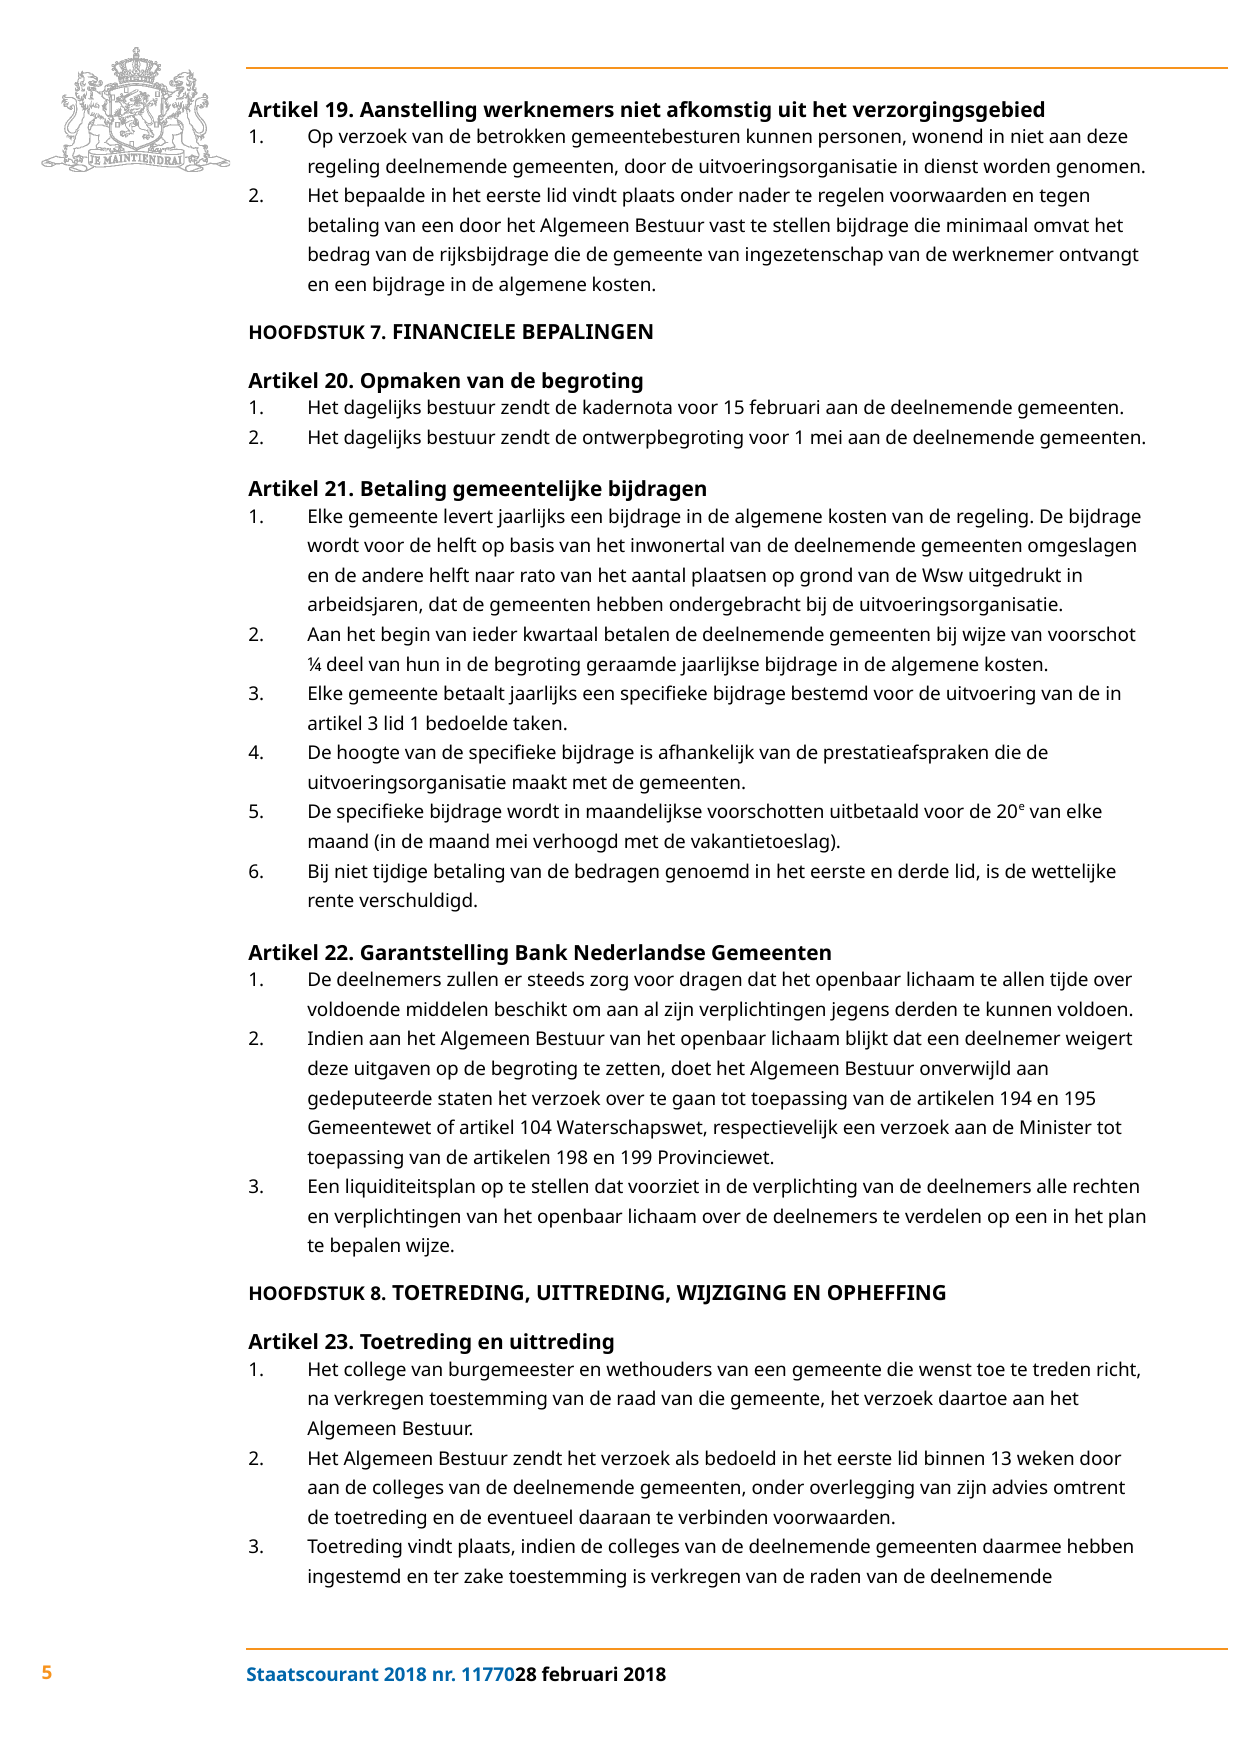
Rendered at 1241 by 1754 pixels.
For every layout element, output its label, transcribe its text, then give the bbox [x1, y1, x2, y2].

list De specifieke bijdrage wordt in maandelijkse voorschotten uitbetaald voor de 20e van elke maand (in de maand mei verhoogd met de vakantietoeslag). [248, 799, 1152, 854]
list Het college van burgemeester en wethouders van een gemeente die wenst toe te treden richt, na verkregen toestemming van de raad van die gemeente, het verzoek daartoe aan het Algemeen Bestuur. [248, 1356, 1152, 1441]
text Artikel 23. Toetreding en uittreding [248, 1327, 1152, 1356]
text HOOFDSTUK 8. TOETREDING, UITTREDING, WIJZIGING EN OPHEFFING [248, 1278, 1152, 1307]
list Op verzoek van de betrokken gemeentebesturen kunnen personen, wonend in niet aan deze regeling deelnemende gemeenten, door de uitvoeringsorganisatie in dienst worden genomen. [248, 123, 1152, 178]
list De deelnemers zullen er steeds zorg voor dragen dat het openbaar lichaam te allen tijde over voldoende middelen beschikt om aan al zijn verplichtingen jegens derden te kunnen voldoen. [248, 966, 1152, 1022]
list Indien aan het Algemeen Bestuur van het openbaar lichaam blijkt dat een deelnemer weigert deze uitgaven op de begroting te zetten, doet het Algemeen Bestuur onverwijld aan gedeputeerde staten het verzoek over te gaan tot toepassing van de artikelen 194 en 195 Gemeentewet of artikel 104 Waterschapswet, respectievelijk een verzoek aan de Minister tot toepassing van de artikelen 198 en 199 Provinciewet. [248, 1026, 1152, 1169]
list De hoogte van de specifieke bijdrage is afhankelijk van de prestatieafspraken die de uitvoeringsorganisatie maakt met de gemeenten. [248, 739, 1152, 795]
list Elke gemeente levert jaarlijks een bijdrage in de algemene kosten van de regeling. De bijdrage wordt voor de helft op basis van het inwonertal van de deelnemende gemeenten omgeslagen en de andere helft naar rato van het aantal plaatsen op grond van de Wsw uitgedrukt in arbeidsjaren, dat de gemeenten hebben ondergebracht bij de uitvoeringsorganisatie. [248, 503, 1152, 617]
list Het dagelijks bestuur zendt de kadernota voor 15 februari aan de deelnemende gemeenten. [248, 394, 1152, 420]
list Aan het begin van ieder kwartaal betalen de deelnemende gemeenten bij wijze van voorschot ¼ deel van hun in de begroting geraamde jaarlijkse bijdrage in de algemene kosten. [248, 621, 1152, 677]
list Toetreding vindt plaats, indien de colleges van de deelnemende gemeenten daarmee hebben ingestemd en ter zake toestemming is verkregen van de raden van de deelnemende [248, 1533, 1152, 1589]
list Elke gemeente betaalt jaarlijks een specifieke bijdrage bestemd voor de uitvoering van de in artikel 3 lid 1 bedoelde taken. [248, 680, 1152, 736]
text Artikel 19. Aanstelling werknemers niet afkomstig uit het verzorgingsgebied [248, 95, 1152, 123]
list Bij niet tijdige betaling van de bedragen genoemd in het eerste en derde lid, is de wettelijke rente verschuldigd. [248, 858, 1152, 913]
text Artikel 22. Garantstelling Bank Nederlandse Gemeenten [248, 938, 1152, 966]
text Artikel 21. Betaling gemeentelijke bijdragen [248, 474, 1152, 503]
text Artikel 20. Opmaken van de begroting [248, 366, 1152, 394]
list Een liquiditeitsplan op te stellen dat voorziet in de verplichting van de deelnemers alle rechten en verplichtingen van het openbaar lichaam over de deelnemers te verdelen op een in het plan te bepalen wijze. [248, 1173, 1152, 1258]
text HOOFDSTUK 7. FINANCIELE BEPALINGEN [248, 317, 1152, 345]
list Het Algemeen Bestuur zendt het verzoek als bedoeld in het eerste lid binnen 13 weken door aan de colleges van de deelnemende gemeenten, onder overlegging van zijn advies omtrent de toetreding en de eventueel daaraan te verbinden voorwaarden. [248, 1445, 1152, 1529]
list Het bepaalde in het eerste lid vindt plaats onder nader te regelen voorwaarden en tegen betaling van een door het Algemeen Bestuur vast te stellen bijdrage die minimaal omvat het bedrag van de rijksbijdrage die de gemeente van ingezetenschap van de werknemer ontvangt en een bijdrage in de algemene kosten. [248, 182, 1152, 297]
list Het dagelijks bestuur zendt de ontwerpbegroting voor 1 mei aan de deelnemende gemeenten. [248, 424, 1152, 450]
picture [41, 47, 231, 172]
